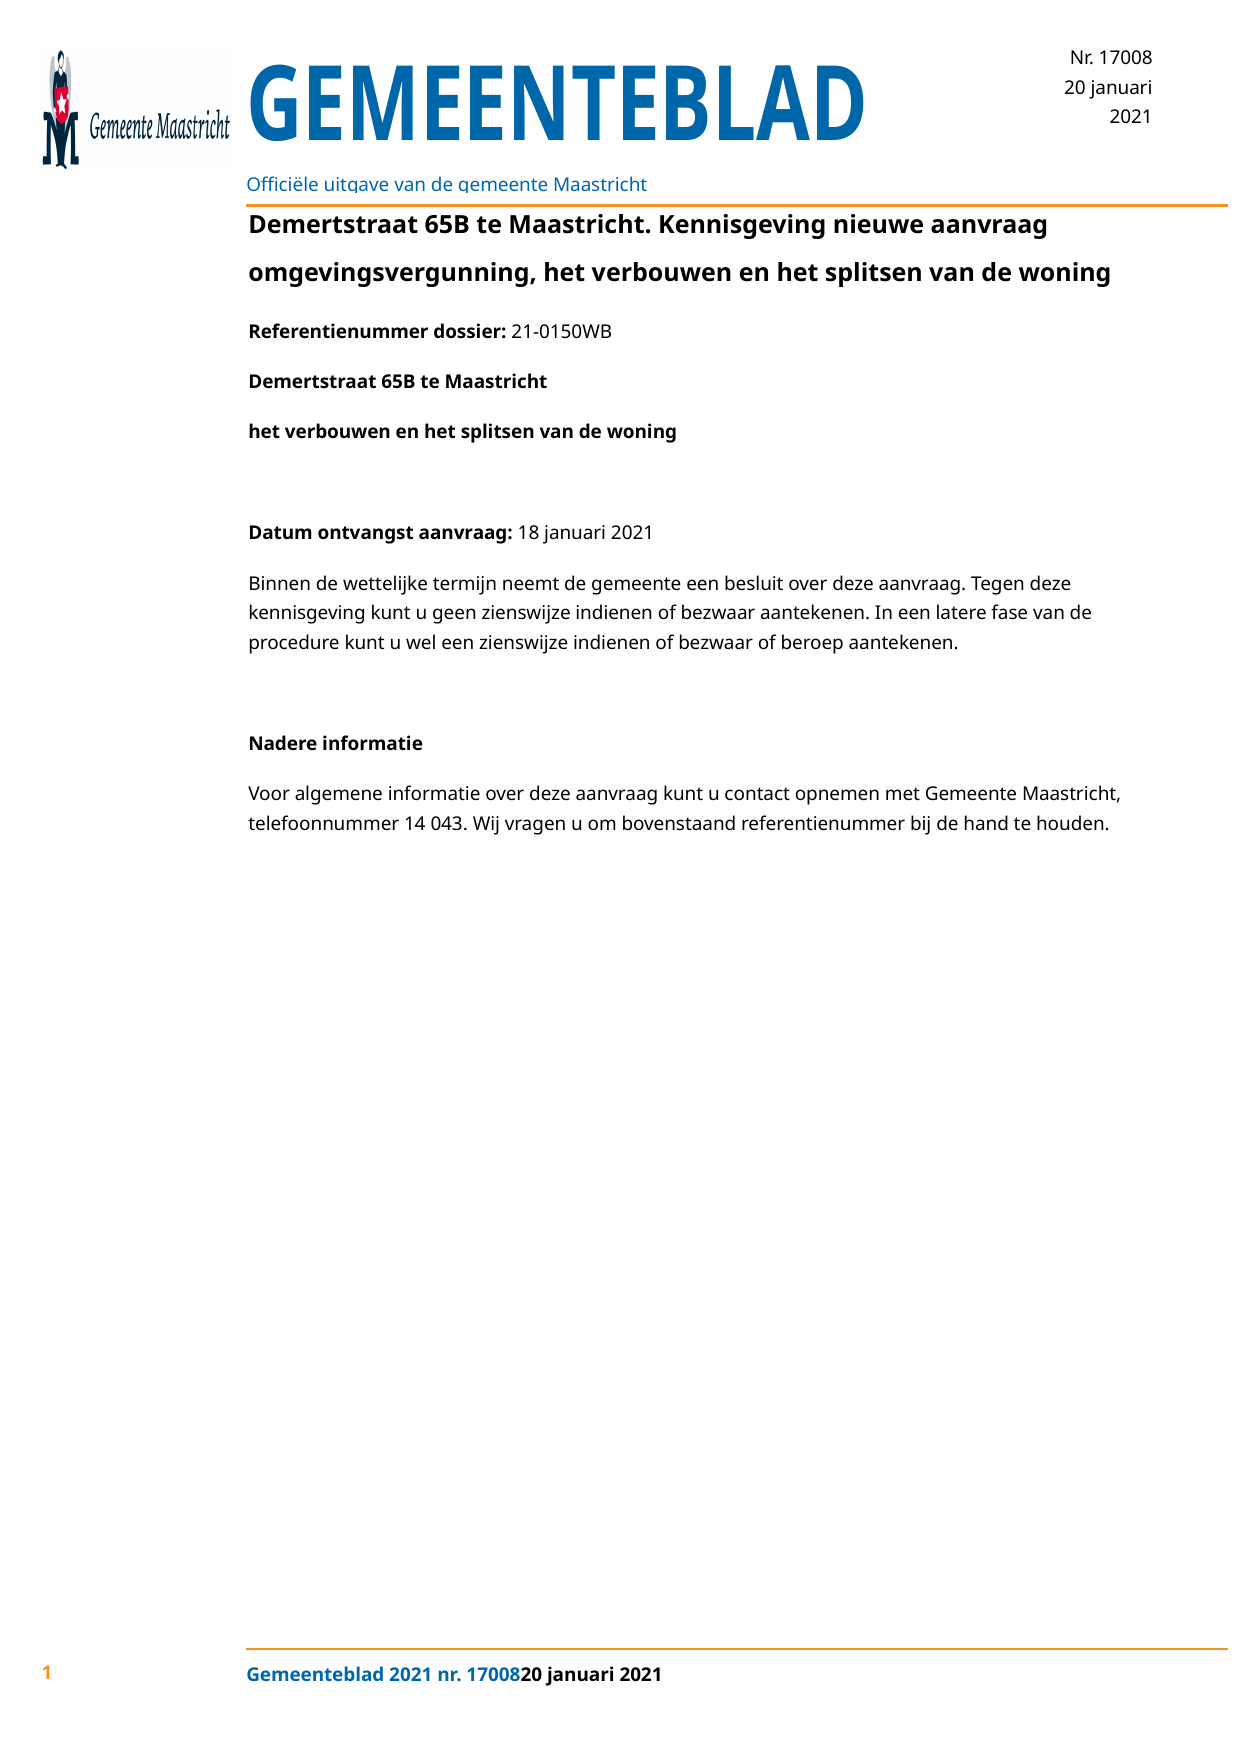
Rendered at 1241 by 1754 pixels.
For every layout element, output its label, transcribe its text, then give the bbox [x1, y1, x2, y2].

text Demertstraat 65B te Maastricht [248, 368, 1152, 394]
text Nadere informatie [248, 730, 1152, 756]
text Voor algemene informatie over deze aanvraag kunt u contact opnemen met Gemeente Maastricht, telefoonnummer 14 043. Wij vragen u om bovenstaand referentienummer bij de hand te houden. [248, 780, 1152, 836]
text Referentienummer dossier: 21-0150WB [248, 318, 1152, 344]
text Datum ontvangst aanvraag: 18 januari 2021 [248, 519, 1152, 545]
text Demertstraat 65B te Maastricht. Kennisgeving nieuwe aanvraag omgevingsvergunning, het verbouwen en het splitsen van de woning [248, 207, 1152, 288]
text het verbouwen en het splitsen van de woning [248, 419, 1152, 444]
picture [41, 47, 231, 172]
text Binnen de wettelijke termijn neemt de gemeente een besluit over deze aanvraag. Tegen deze kennisgeving kunt u geen zienswijze indienen of bezwaar aantekenen. In een latere fase van de procedure kunt u wel een zienswijze indienen of bezwaar of beroep aantekenen. [248, 570, 1152, 655]
